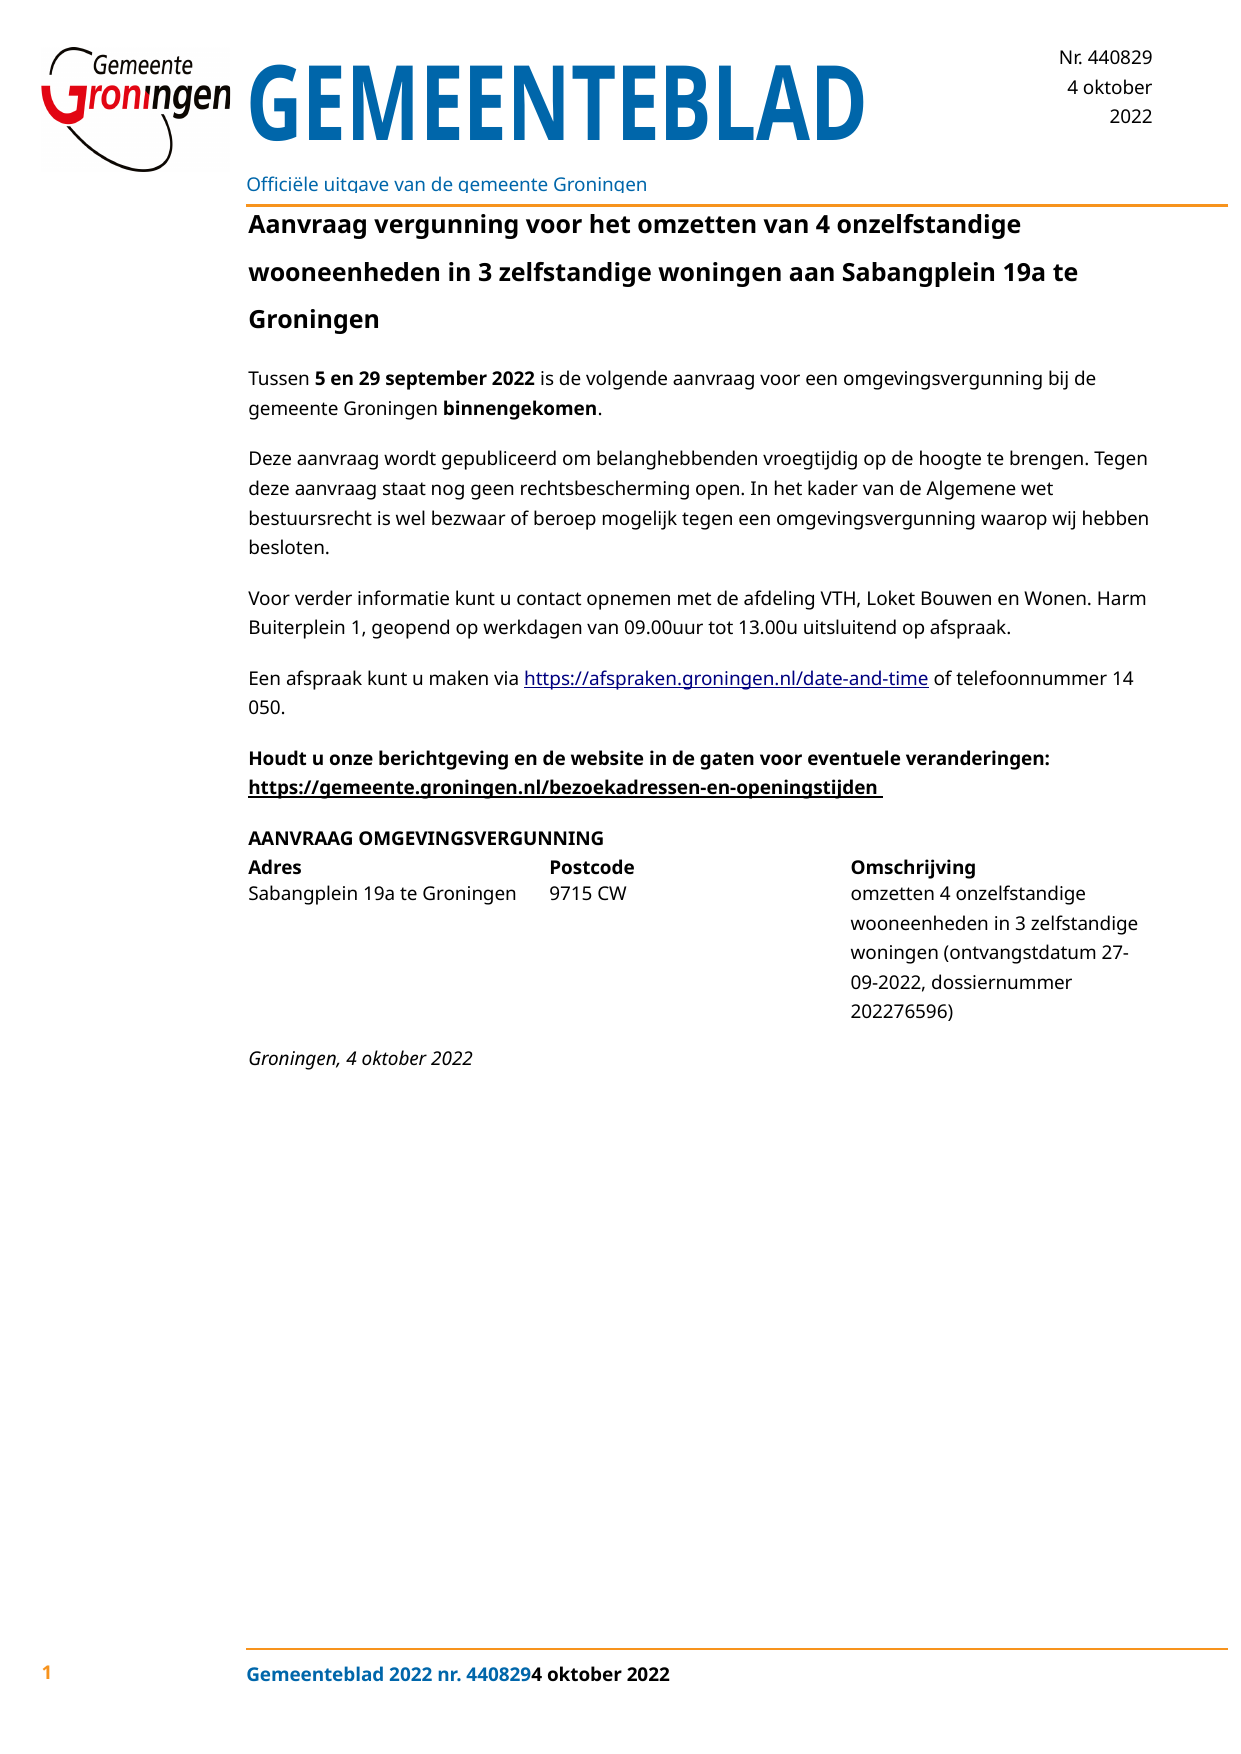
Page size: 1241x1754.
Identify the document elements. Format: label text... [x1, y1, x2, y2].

table_cell Sabangplein 19a te Groningen [248, 880, 549, 1024]
table_cell omzetten 4 onzelfstandige wooneenheden in 3 zelfstandige woningen (ontvangstdatum 27-09-2022, dossiernummer 202276596) [850, 880, 1152, 1024]
table_header Omschrijving [850, 854, 1152, 880]
text Groningen, 4 oktober 2022 [248, 1046, 1152, 1071]
picture [41, 47, 231, 172]
text Een afspraak kunt u maken via https://afspraken.groningen.nl/date-and-time of telefoonnummer 14 050. [248, 665, 1152, 720]
text Houdt u onze berichtgeving en de website in de gaten voor eventuele veranderingen: https://gemeente.groningen.nl/bezoekadressen-en-openingstijden [248, 745, 1152, 800]
text Voor verder informatie kunt u contact opnemen met de afdeling VTH, Loket Bouwen en Wonen. Harm Buiterplein 1, geopend op werkdagen van 09.00uur tot 13.00u uitsluitend op afspraak. [248, 585, 1152, 640]
text Tussen 5 en 29 september 2022 is de volgende aanvraag voor een omgevingsvergunning bij de gemeente Groningen binnengekomen. [248, 366, 1152, 421]
text Aanvraag vergunning voor het omzetten van 4 onzelfstandige wooneenheden in 3 zelfstandige woningen aan Sabangplein 19a te Groningen [248, 207, 1152, 336]
text Deze aanvraag wordt gepubliceerd om belanghebbenden vroegtijdig op de hoogte te brengen. Tegen deze aanvraag staat nog geen rechtsbescherming open. In het kader van de Algemene wet bestuursrecht is wel bezwaar of beroep mogelijk tegen een omgevingsvergunning waarop wij hebben besloten. [248, 446, 1152, 560]
text AANVRAAG OMGEVINGSVERGUNNING [248, 825, 1152, 850]
table_header Postcode [549, 854, 850, 880]
table_cell 9715 CW [549, 880, 850, 1024]
table_header Adres [248, 854, 549, 880]
